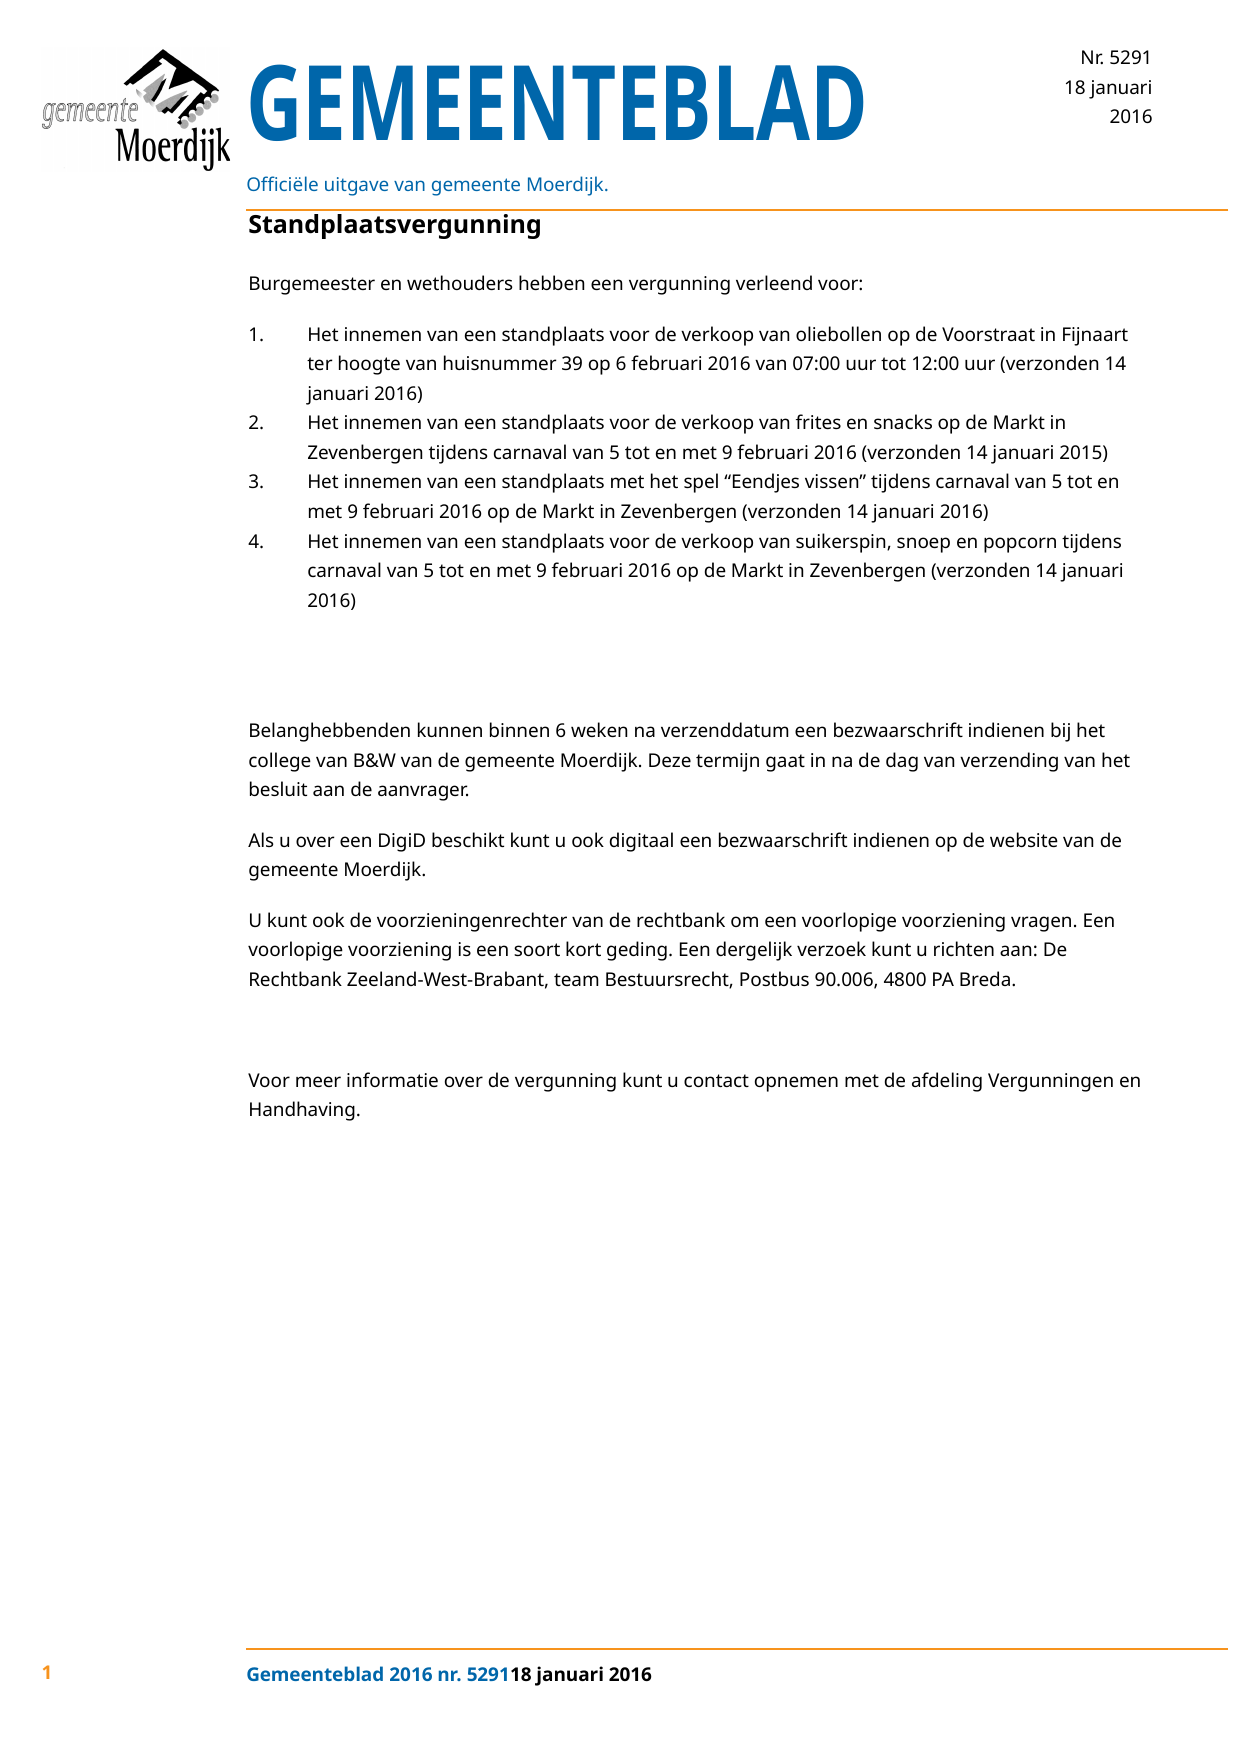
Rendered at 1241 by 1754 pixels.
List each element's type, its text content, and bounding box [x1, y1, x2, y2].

text Standplaatsvergunning [248, 211, 1152, 241]
list Het innemen van een standplaats met het spel “Eendjes vissen” tijdens carnaval van 5 tot en met 9 februari 2016 op de Markt in Zevenbergen (verzonden 14 januari 2016) [248, 469, 1152, 524]
text Voor meer informatie over de vergunning kunt u contact opnemen met de afdeling Vergunningen en Handhaving. [248, 1067, 1152, 1122]
text Als u over een DigiD beschikt kunt u ook digitaal een bezwaarschrift indienen op de website van de gemeente Moerdijk. [248, 827, 1152, 882]
picture [41, 47, 231, 172]
list Het innemen van een standplaats voor de verkoop van frites en snacks op de Markt in Zevenbergen tijdens carnaval van 5 tot en met 9 februari 2016 (verzonden 14 januari 2015) [248, 409, 1152, 465]
list Het innemen van een standplaats voor de verkoop van suikerspin, snoep en popcorn tijdens carnaval van 5 tot en met 9 februari 2016 op de Markt in Zevenbergen (verzonden 14 januari 2016) [248, 528, 1152, 613]
text Belanghebbenden kunnen binnen 6 weken na verzenddatum een bezwaarschrift indienen bij het college van B&W van de gemeente Moerdijk. Deze termijn gaat in na de dag van verzending van het besluit aan de aanvrager. [248, 717, 1152, 802]
text U kunt ook de voorzieningenrechter van de rechtbank om een voorlopige voorziening vragen. Een voorlopige voorziening is een soort kort geding. Een dergelijk verzoek kunt u richten aan: De Rechtbank Zeeland-West-Brabant, team Bestuursrecht, Postbus 90.006, 4800 PA Breda. [248, 907, 1152, 992]
list Het innemen van een standplaats voor de verkoop van oliebollen op de Voorstraat in Fijnaart ter hoogte van huisnummer 39 op 6 februari 2016 van 07:00 uur tot 12:00 uur (verzonden 14 januari 2016) [248, 321, 1152, 406]
text Burgemeester en wethouders hebben een ­vergunning verleend voor: [248, 270, 1152, 296]
